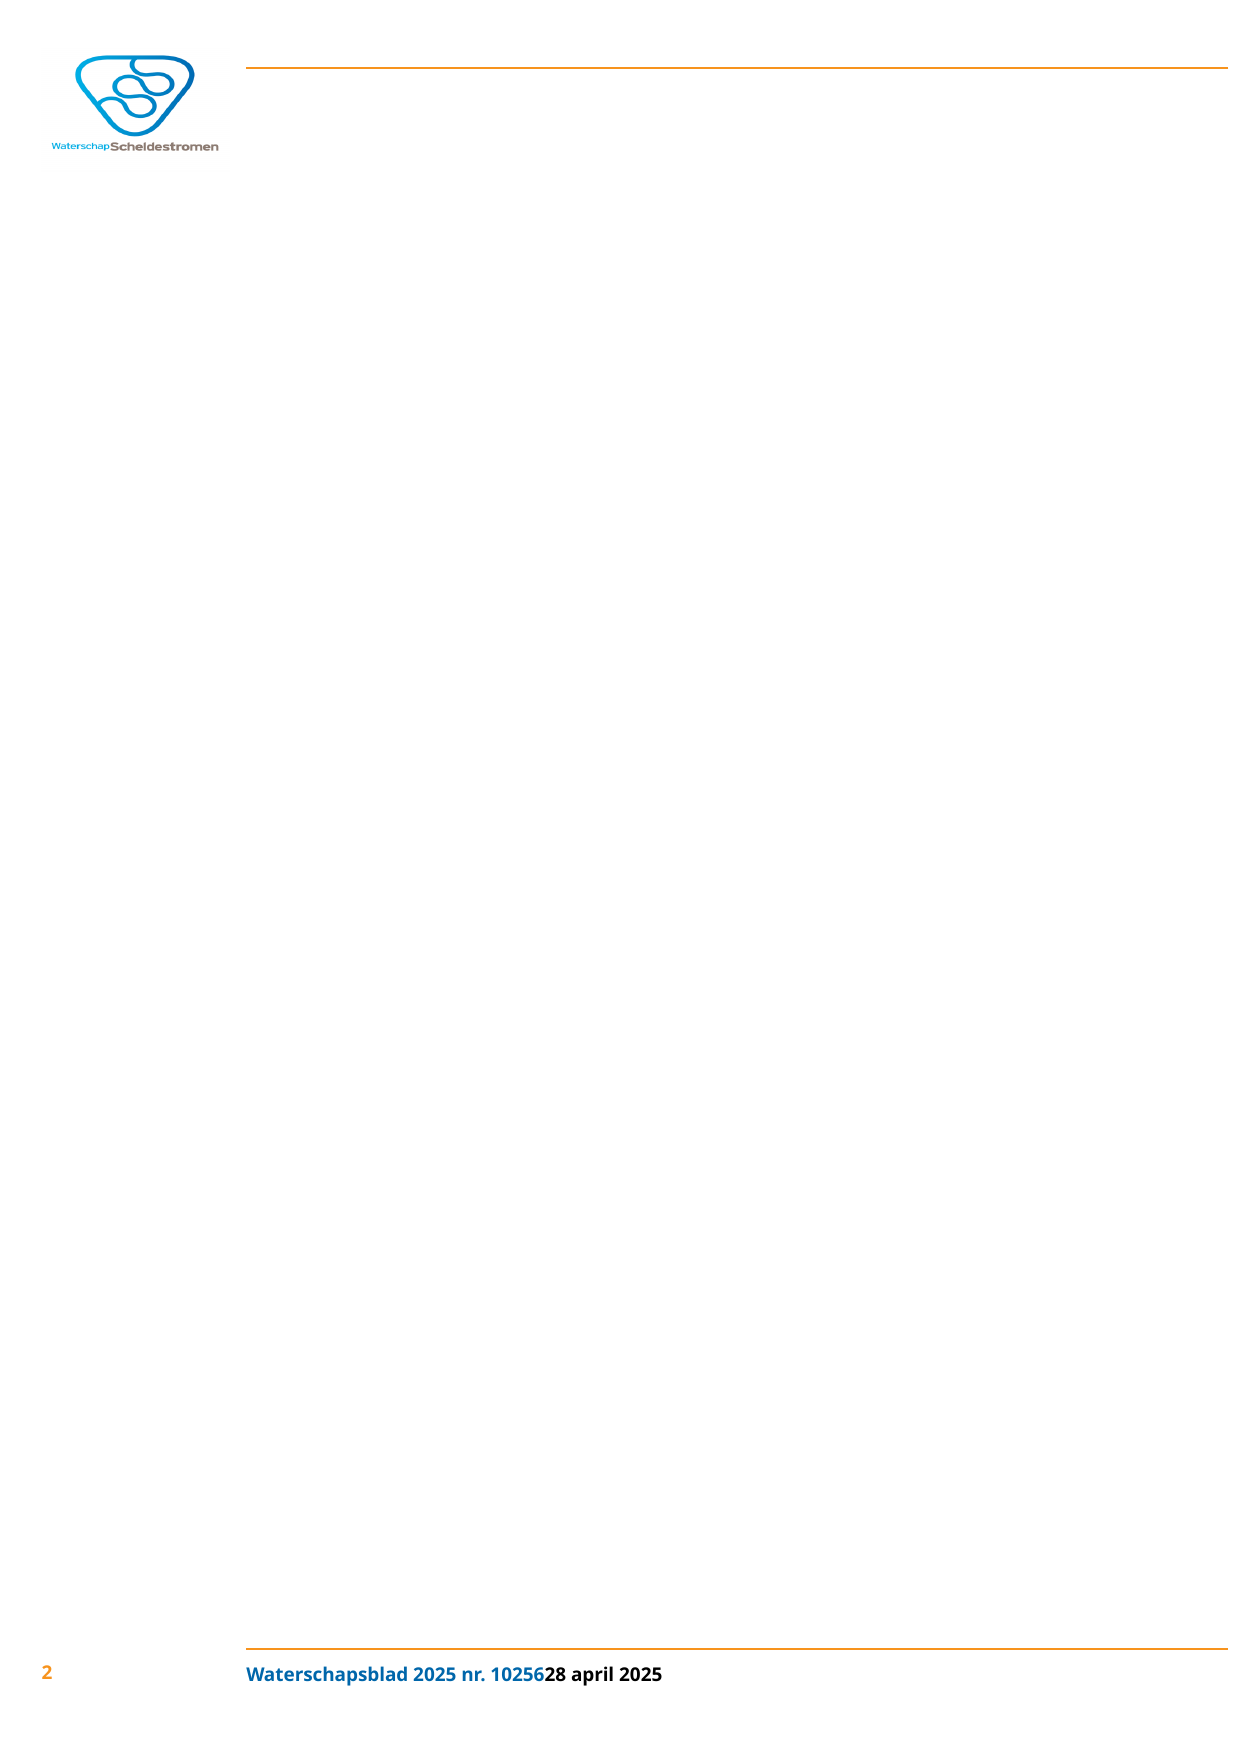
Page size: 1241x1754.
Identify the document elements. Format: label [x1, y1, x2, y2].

picture [41, 47, 231, 172]
